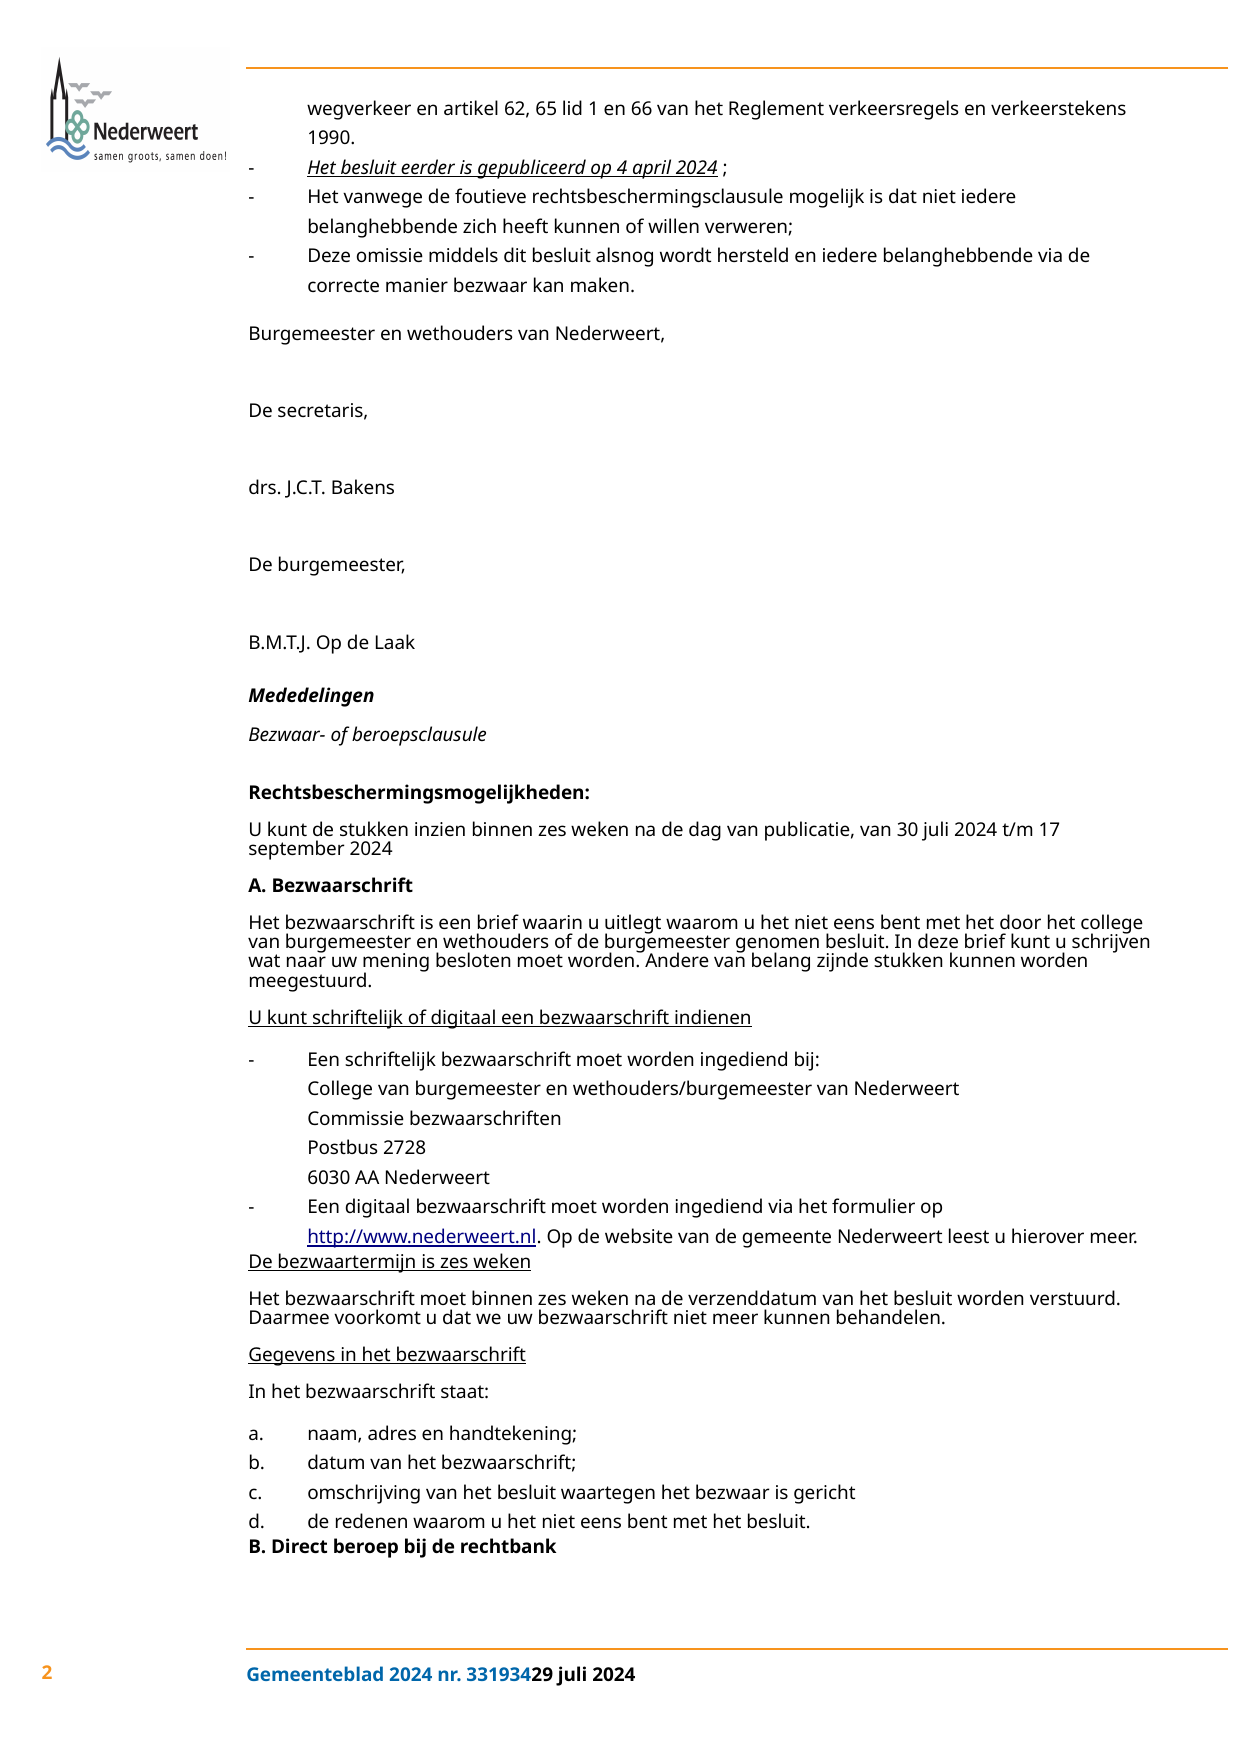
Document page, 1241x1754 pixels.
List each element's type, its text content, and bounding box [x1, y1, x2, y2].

text A. Bezwaarschrift [248, 877, 1152, 896]
text drs. J.C.T. Bakens [248, 474, 1152, 500]
text Rechtsbeschermingsmogelijkheden: [248, 784, 1152, 803]
text Bezwaar- of beroepsclausule [248, 721, 1152, 747]
text B.M.T.J. Op de Laak [248, 629, 1152, 654]
list naam, adres en handtekening; [248, 1420, 1152, 1446]
text Mededelingen [248, 682, 1152, 707]
list Het besluit eerder is gepubliceerd op 4 april 2024 ; [248, 154, 1152, 180]
list Een schriftelijk bezwaarschrift moet worden ingediend bij: [248, 1046, 1152, 1071]
list 6030 AA Nederweert [248, 1164, 1152, 1190]
text U kunt schriftelijk of digitaal een bezwaarschrift indienen [248, 1009, 1152, 1028]
list datum van het bezwaarschrift; [248, 1449, 1152, 1475]
text Het bezwaarschrift is een brief waarin u uitlegt waarom u het niet eens bent met het door het college van burgemeester en wethouders of de burgemeester genomen besluit. In deze brief kunt u schrijven wat naar uw mening besloten moet worden. Andere van belang zijnde stukken kunnen worden meegestuurd. [248, 914, 1152, 991]
text De burgemeester, [248, 552, 1152, 577]
list omschrijving van het besluit waartegen het bezwaar is gericht [248, 1479, 1152, 1505]
text U kunt de stukken inzien binnen zes weken na de dag van publicatie, van 30 juli 2024 t/m 17 september 2024 [248, 821, 1152, 859]
list College van burgemeester en wethouders/burgemeester van Nederweert [248, 1075, 1152, 1101]
text De secretaris, [248, 397, 1152, 423]
list Postbus 2728 [248, 1134, 1152, 1160]
list Deze omissie middels dit besluit alsnog wordt hersteld en iedere belanghebbende via de correcte manier bezwaar kan maken. [248, 243, 1152, 298]
text In het bezwaarschrift staat: [248, 1383, 1152, 1402]
list Commissie bezwaarschriften [248, 1105, 1152, 1131]
list Het vanwege de foutieve rechtsbeschermingsclausule mogelijk is dat niet iedere belanghebbende zich heeft kunnen of willen verweren; [248, 183, 1152, 239]
text Het bezwaarschrift moet binnen zes weken na de verzenddatum van het besluit worden verstuurd. Daarmee voorkomt u dat we uw bezwaarschrift niet meer kunnen behandelen. [248, 1290, 1152, 1328]
list wegverkeer en artikel 62, 65 lid 1 en 66 van het Reglement verkeersregels en verkeerstekens 1990. [248, 95, 1152, 150]
list Een digitaal bezwaarschrift moet worden ingediend via het formulier op http://www.nederweert.nl. Op de website van de gemeente Nederweert leest u hierover meer. [248, 1194, 1152, 1249]
text Burgemeester en wethouders van Nederweert, [248, 320, 1152, 346]
text Gegevens in het bezwaarschrift [248, 1346, 1152, 1365]
picture [41, 47, 231, 172]
list de redenen waarom u het niet eens bent met het besluit. [248, 1509, 1152, 1534]
text B. Direct beroep bij de rechtbank [248, 1538, 1152, 1558]
text De bezwaartermijn is zes weken [248, 1253, 1152, 1272]
